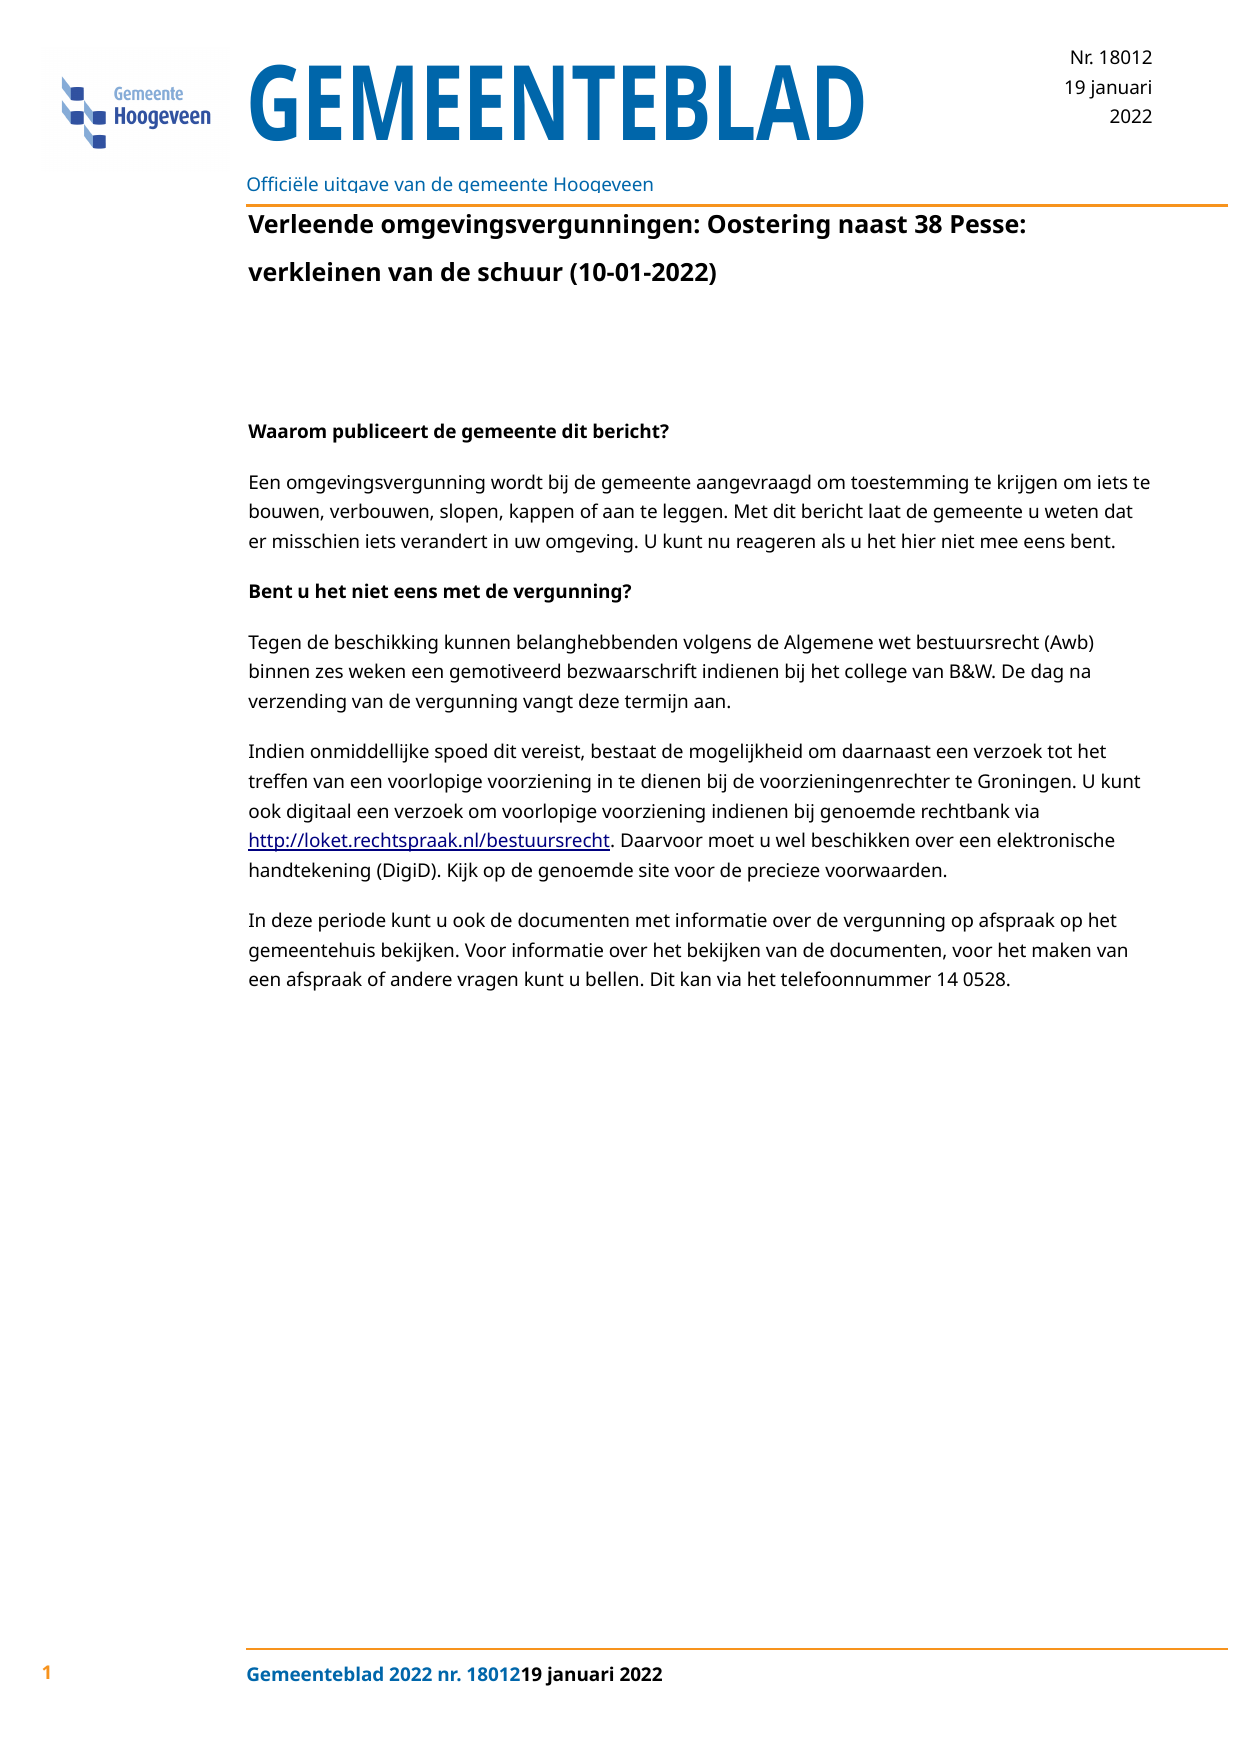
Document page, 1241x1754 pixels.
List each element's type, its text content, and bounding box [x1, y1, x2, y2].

text Verleende omgevingsvergunningen: Oostering naast 38 Pesse: verkleinen van de schuur (10-01-2022) [248, 207, 1152, 288]
text Indien onmiddellijke spoed dit vereist, bestaat de mogelijkheid om daarnaast een verzoek tot het treffen van een voorlopige voorziening in te dienen bij de voorzieningenrechter te Groningen. U kunt ook digitaal een verzoek om voorlopige voorziening indienen bij genoemde rechtbank via http://loket.rechtspraak.nl/bestuursrecht. Daarvoor moet u wel beschikken over een elektronische handtekening (DigiD). Kijk op de genoemde site voor de precieze voorwaarden. [248, 739, 1152, 883]
text Waarom publiceert de gemeente dit bericht? [248, 419, 1152, 444]
text Bent u het niet eens met de vergunning? [248, 579, 1152, 604]
text Een omgevingsvergunning wordt bij de gemeente aangevraagd om toestemming te krijgen om iets te bouwen, verbouwen, slopen, kappen of aan te leggen. Met dit bericht laat de gemeente u weten dat er misschien iets verandert in uw omgeving. U kunt nu reageren als u het hier niet mee eens bent. [248, 469, 1152, 554]
text In deze periode kunt u ook de documenten met informatie over de vergunning op afspraak op het gemeentehuis bekijken. Voor informatie over het bekijken van de documenten, voor het maken van een afspraak of andere vragen kunt u bellen. Dit kan via het telefoonnummer 14 0528. [248, 907, 1152, 992]
picture [41, 47, 231, 172]
text Tegen de beschikking kunnen belanghebbenden volgens de Algemene wet bestuursrecht (Awb) binnen zes weken een gemotiveerd bezwaarschrift indienen bij het college van B&W. De dag na verzending van de vergunning vangt deze termijn aan. [248, 629, 1152, 714]
